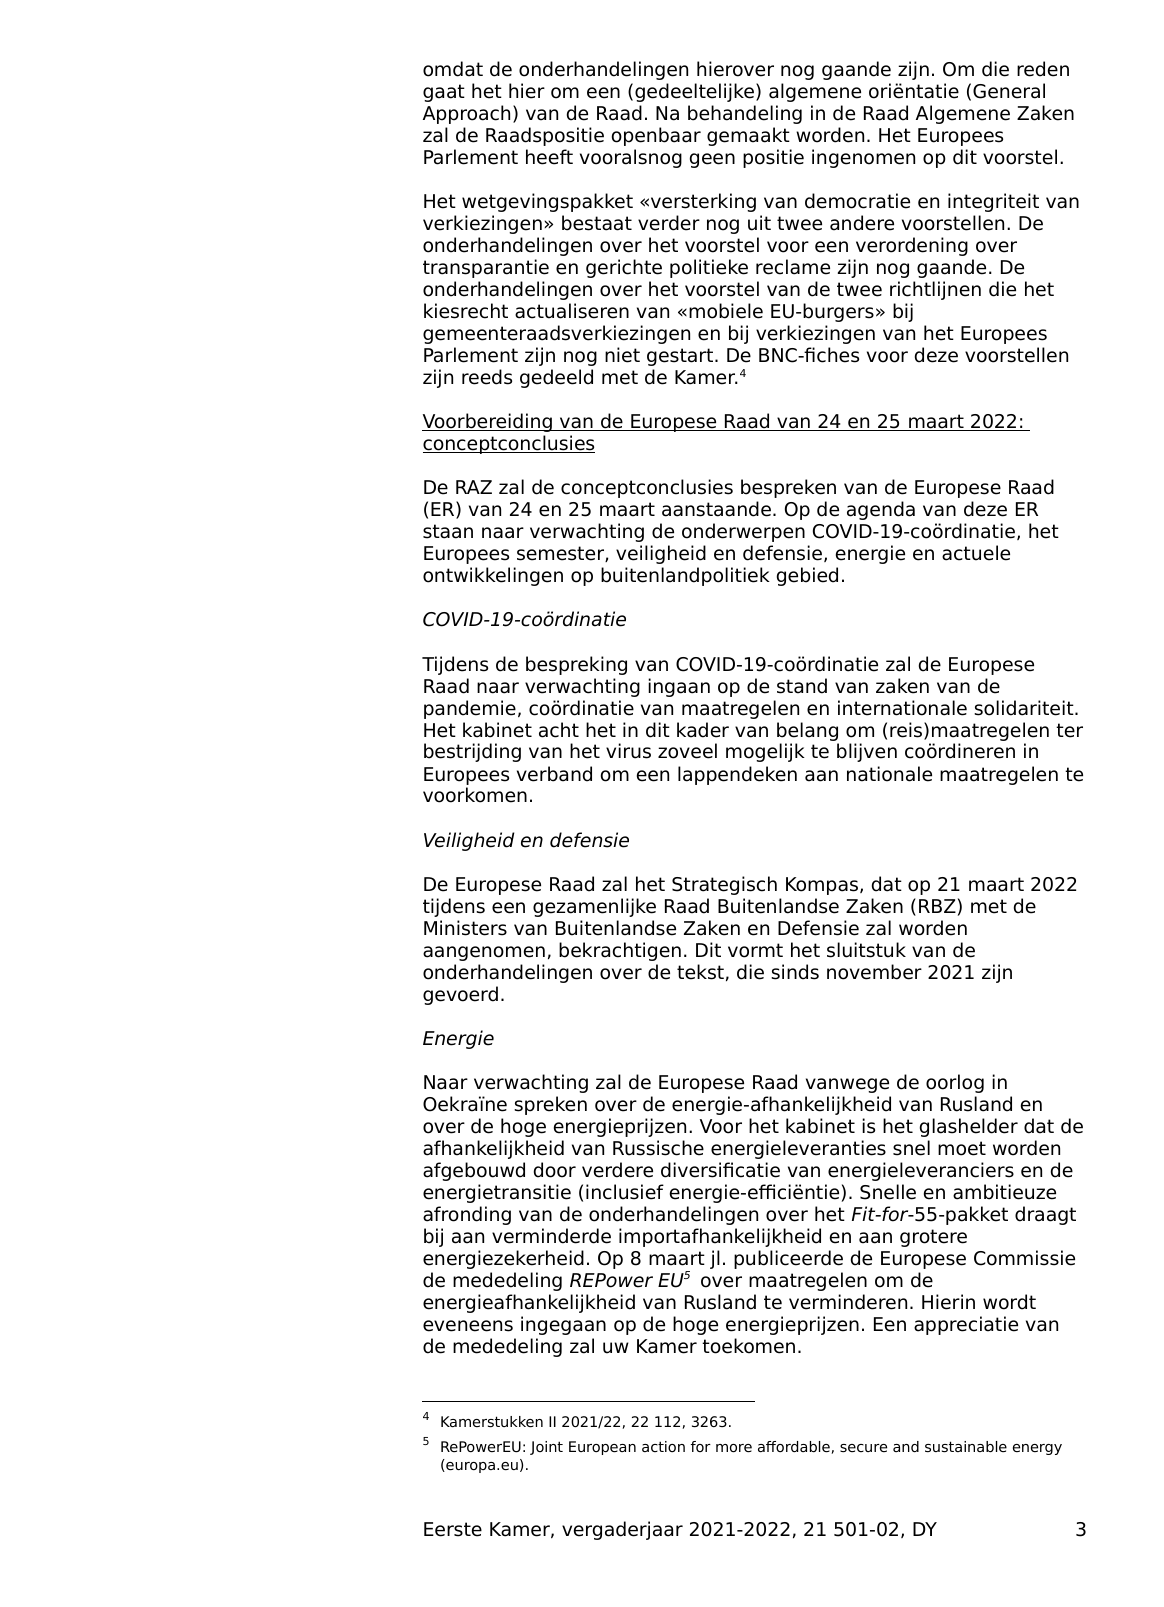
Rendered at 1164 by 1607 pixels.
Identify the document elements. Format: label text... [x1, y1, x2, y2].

text De Europese Raad zal het Strategisch Kompas, dat op 21 maart 2022 tijdens een gezamenlijke Raad Buitenlandse Zaken (RBZ) met de Ministers van Buitenlandse Zaken en Defensie zal worden aangenomen, bekrachtigen. Dit vormt het sluitstuk van de onderhandelingen over de tekst, die sinds november 2021 zijn gevoerd. [422, 874, 1087, 1006]
subtitle COVID-19-coördinatie [422, 609, 1087, 631]
text Het wetgevingspakket «versterking van democratie en integriteit van verkiezingen» bestaat verder nog uit twee andere voorstellen. De onderhandelingen over het voorstel voor een verordening over transparantie en gerichte politieke reclame zijn nog gaande. De onderhandelingen over het voorstel van de twee richtlijnen die het kiesrecht actualiseren van «mobiele EU-burgers» bij gemeenteraadsverkiezingen en bij verkiezingen van het Europees Parlement zijn nog niet gestart. De BNC-fiches voor deze voorstellen zijn reeds gedeeld met de Kamer. [422, 191, 1087, 389]
subtitle Veiligheid en defensie [422, 829, 1087, 852]
text Naar verwachting zal de Europese Raad vanwege de oorlog in Oekraïne spreken over de energie-afhankelijkheid van Rusland en over de hoge energieprijzen. Voor het kabinet is het glashelder dat de afhankelijkheid van Russische energieleveranties snel moet worden afgebouwd door verdere diversificatie van energieleveranciers en de energietransitie (inclusief energie-efficiëntie). Snelle en ambitieuze afronding van de onderhandelingen over het Fit-for-55-pakket draagt bij aan verminderde importafhankelijkheid en aan grotere energiezekerheid. Op 8 maart jl. publiceerde de Europese Commissie de mededeling REPower EU over maatregelen om de energieafhankelijkheid van Rusland te verminderen. Hierin wordt eveneens ingegaan op de hoge energieprijzen. Een appreciatie van de mededeling zal uw Kamer toekomen. [422, 1072, 1087, 1358]
text omdat de onderhandelingen hierover nog gaande zijn. Om die reden gaat het hier om een (gedeeltelijke) algemene oriëntatie (General Approach) van de Raad. Na behandeling in de Raad Algemene Zaken zal de Raadspositie openbaar gemaakt worden. Het Europees Parlement heeft vooralsnog geen positie ingenomen op dit voorstel. [422, 59, 1087, 169]
text Kamerstukken II 2021/22, 22 112, 3263. [422, 1410, 1087, 1432]
subtitle Voorbereiding van de Europese Raad van 24 en 25 maart 2022: conceptconclusies [422, 411, 1087, 455]
text Tijdens de bespreking van COVID-19-coördinatie zal de Europese Raad naar verwachting ingaan op de stand van zaken van de pandemie, coördinatie van maatregelen en internationale solidariteit. Het kabinet acht het in dit kader van belang om (reis)maatregelen ter bestrijding van het virus zoveel mogelijk te blijven coördineren in Europees verband om een lappendeken aan nationale maatregelen te voorkomen. [422, 653, 1087, 807]
text RePowerEU: Joint European action for more affordable, secure and sustainable energy (europa.eu). [422, 1435, 1087, 1474]
subtitle Energie [422, 1028, 1087, 1050]
text De RAZ zal de conceptconclusies bespreken van de Europese Raad (ER) van 24 en 25 maart aanstaande. Op de agenda van deze ER staan naar verwachting de onderwerpen COVID-19-coördinatie, het Europees semester, veiligheid en defensie, energie en actuele ontwikkelingen op buitenlandpolitiek gebied. [422, 477, 1087, 587]
